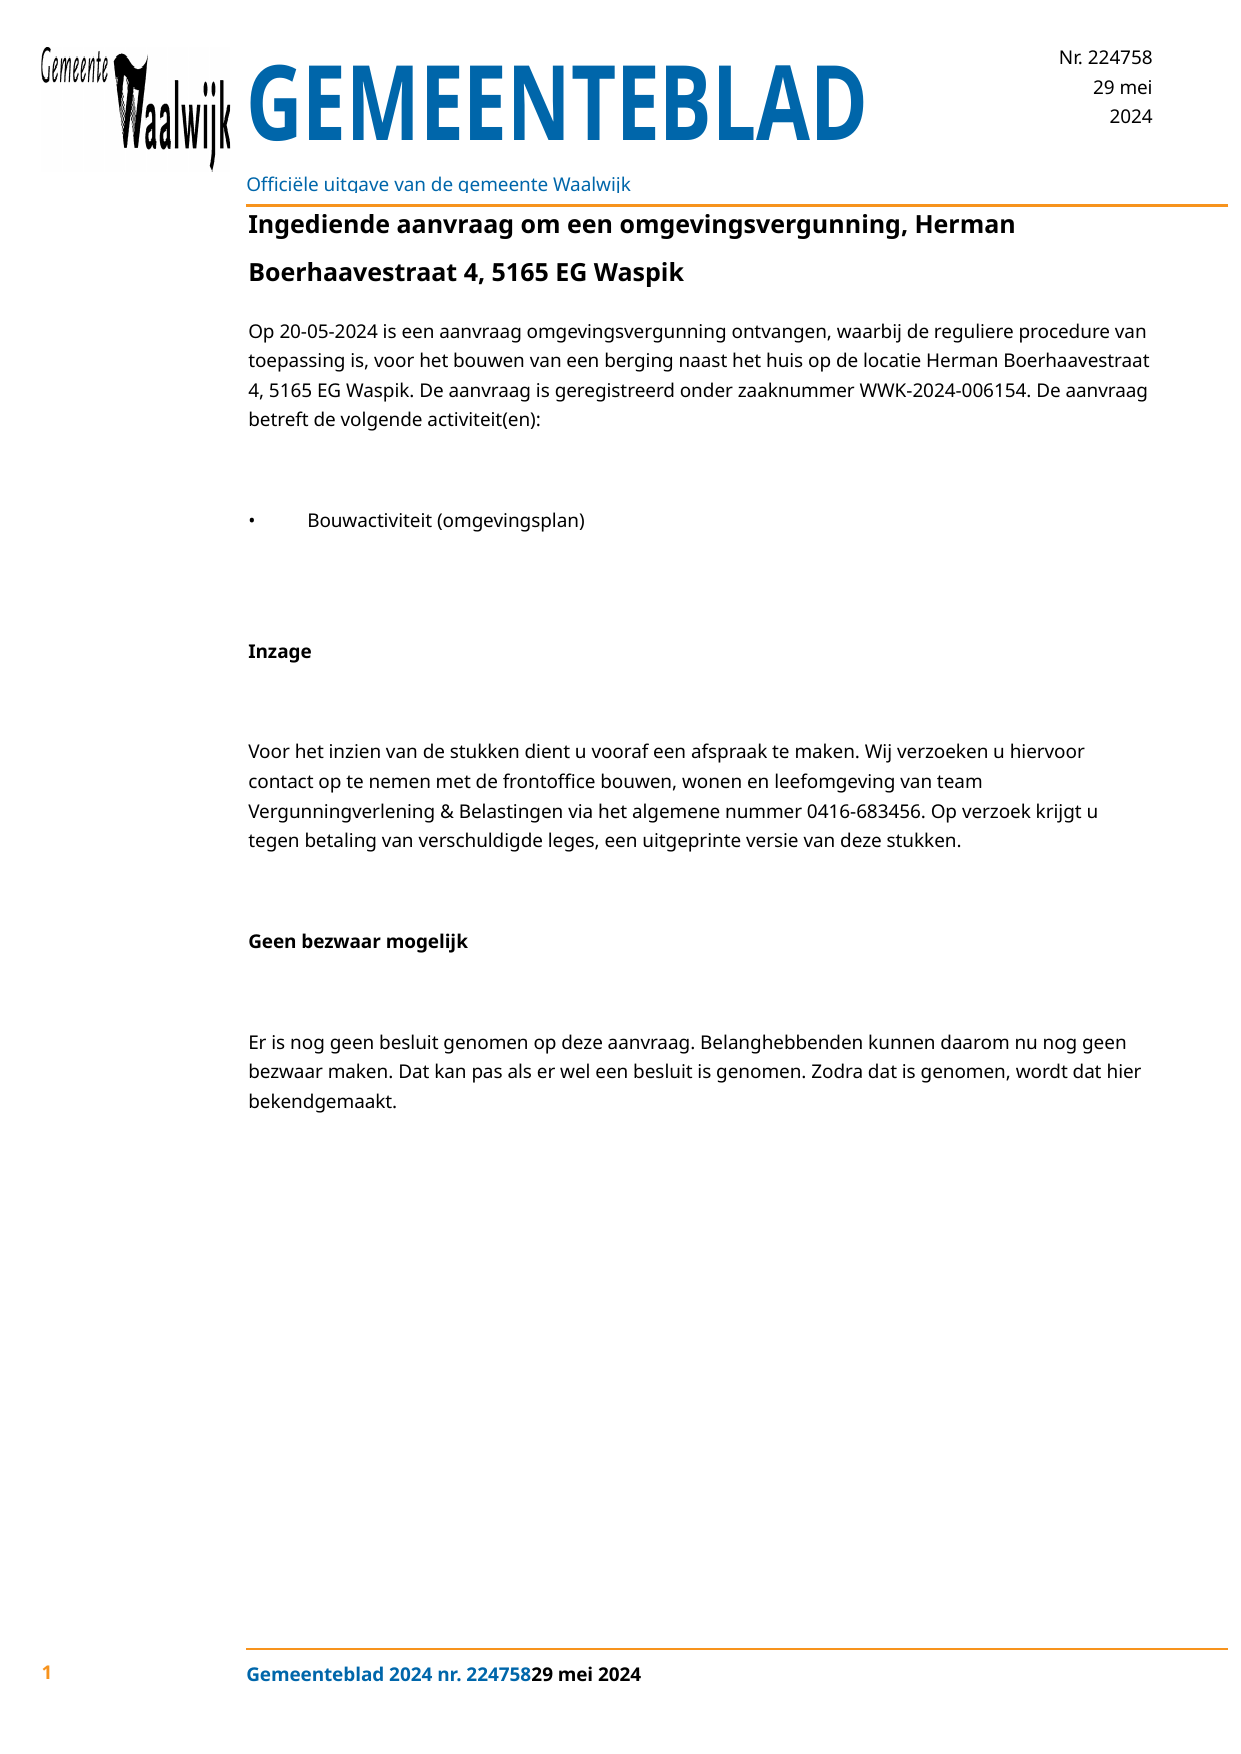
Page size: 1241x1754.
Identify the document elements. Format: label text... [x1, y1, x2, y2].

text Inzage [248, 638, 1152, 664]
text Op 20-05-2024 is een aanvraag omgevingsvergunning ontvangen, waarbij de reguliere procedure van toepassing is, voor het bouwen van een berging naast het huis op de locatie Herman Boerhaavestraat 4, 5165 EG Waspik. De aanvraag is geregistreerd onder zaaknummer WWK-2024-006154. De aanvraag betreft de volgende activiteit(en): [248, 318, 1152, 432]
picture [41, 47, 231, 172]
list Bouwactiviteit (omgevingsplan) [248, 507, 1152, 533]
text Geen bezwaar mogelijk [248, 928, 1152, 954]
text Voor het inzien van de stukken dient u vooraf een afspraak te maken. Wij verzoeken u hiervoor contact op te nemen met de frontoffice bouwen, wonen en leefomgeving van team Vergunningverlening & Belastingen via het algemene nummer 0416-683456. Op verzoek krijgt u tegen betaling van verschuldigde leges, een uitgeprinte versie van deze stukken. [248, 739, 1152, 853]
text Ingediende aanvraag om een omgevingsvergunning, Herman Boerhaavestraat 4, 5165 EG Waspik [248, 207, 1152, 288]
text Er is nog geen besluit genomen op deze aanvraag. Belanghebbenden kunnen daarom nu nog geen bezwaar maken. Dat kan pas als er wel een besluit is genomen. Zodra dat is genomen, wordt dat hier bekendgemaakt. [248, 1029, 1152, 1114]
